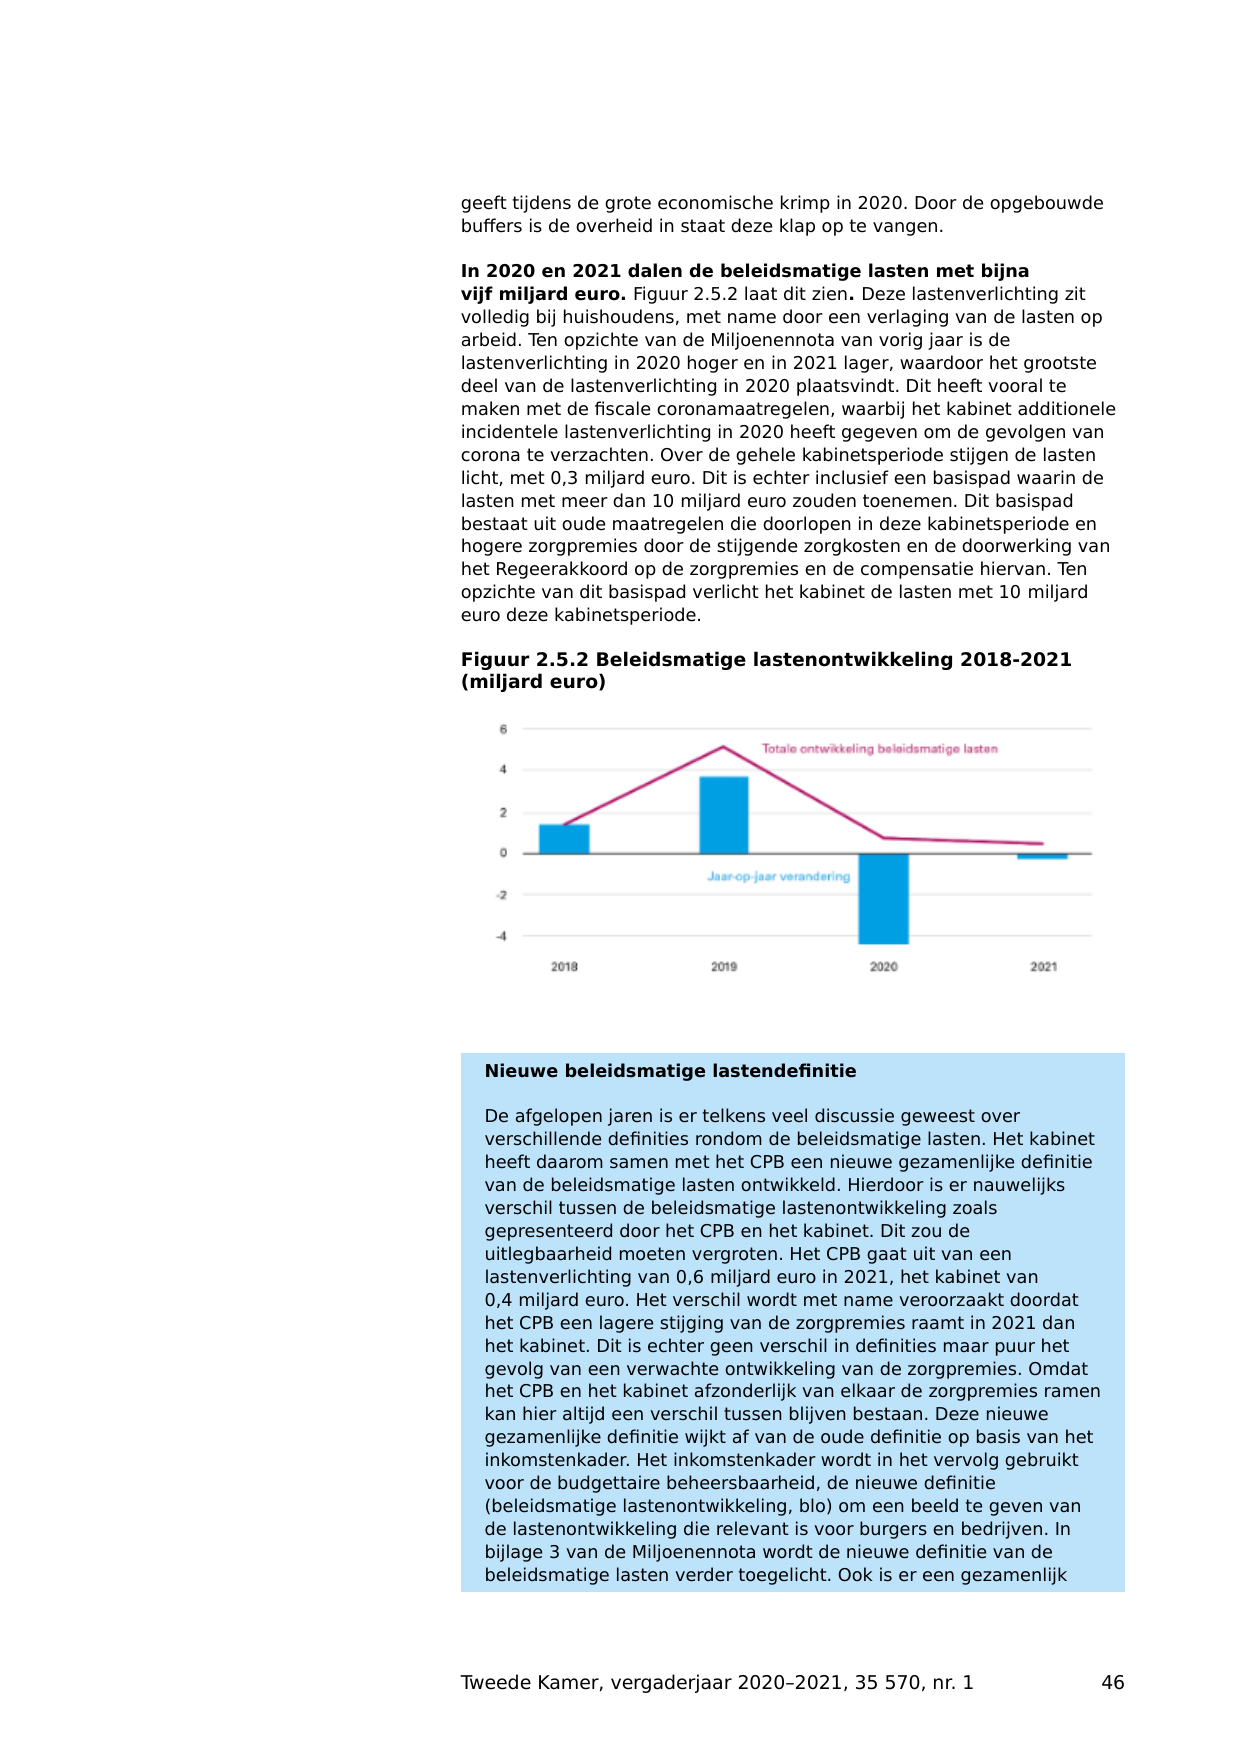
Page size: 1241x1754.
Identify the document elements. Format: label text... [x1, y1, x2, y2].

text geeft tijdens de grote economische krimp in 2020. Door de opgebouwde buffers is de overheid in staat deze klap op te vangen. [461, 191, 1125, 237]
title Figuur 2.5.2 Beleidsmatige lastenontwikkeling 2018-2021 (miljard euro) [461, 649, 1125, 692]
text In 2020 en 2021 dalen de beleidsmatige lasten met bijna vijf miljard euro. Figuur 2.5.2 laat dit zien. Deze lastenverlichting zit volledig bij huishoudens, met name door een verlaging van de lasten op arbeid. Ten opzichte van de Miljoenennota van vorig jaar is de lastenverlichting in 2020 hoger en in 2021 lager, waardoor het grootste deel van de lastenverlichting in 2020 plaatsvindt. Dit heeft vooral te maken met de fiscale coronamaatregelen, waarbij het kabinet additionele incidentele lastenverlichting in 2020 heeft gegeven om de gevolgen van corona te verzachten. Over de gehele kabinetsperiode stijgen de lasten licht, met 0,3 miljard euro. Dit is echter inclusief een basispad waarin de lasten met meer dan 10 miljard euro zouden toenemen. Dit basispad bestaat uit oude maatregelen die doorlopen in deze kabinetsperiode en hogere zorgpremies door de stijgende zorgkosten en de doorwerking van het Regeerakkoord op de zorgpremies en de compensatie hiervan. Ten opzichte van dit basispad verlicht het kabinet de lasten met 10 miljard euro deze kabinetsperiode. [461, 259, 1125, 626]
table_header Nieuwe beleidsmatige lastendefinitie De afgelopen jaren is er telkens veel discussie geweest over verschillende definities rondom de beleidsmatige lasten. Het kabinet heeft daarom samen met het CPB een nieuwe gezamenlijke definitie van de beleidsmatige lasten ontwikkeld. Hierdoor is er nauwelijks verschil tussen de beleidsmatige lastenontwikkeling zoals gepresenteerd door het CPB en het kabinet. Dit zou de uitlegbaarheid moeten vergroten. Het CPB gaat uit van een lastenverlichting van 0,6 miljard euro in 2021, het kabinet van 0,4 miljard euro. Het verschil wordt met name veroorzaakt doordat het CPB een lagere stijging van de zorgpremies raamt in 2021 dan het kabinet. Dit is echter geen verschil in definities maar puur het gevolg van een verwachte ontwikkeling van de zorgpremies. Omdat het CPB en het kabinet afzonderlijk van elkaar de zorgpremies ramen kan hier altijd een verschil tussen blijven bestaan. Deze nieuwe gezamenlijke definitie wijkt af van de oude definitie op basis van het inkomstenkader. Het inkomstenkader wordt in het vervolg gebruikt voor de budgettaire beheersbaarheid, de nieuwe definitie (beleidsmatige lastenontwikkeling, blo) om een beeld te geven van de lastenontwikkeling die relevant is voor burgers en bedrijven. In bijlage 3 van de Miljoenennota wordt de nieuwe definitie van de beleidsmatige lasten verder toegelicht. Ook is er een gezamenlijk [461, 1053, 1125, 1592]
